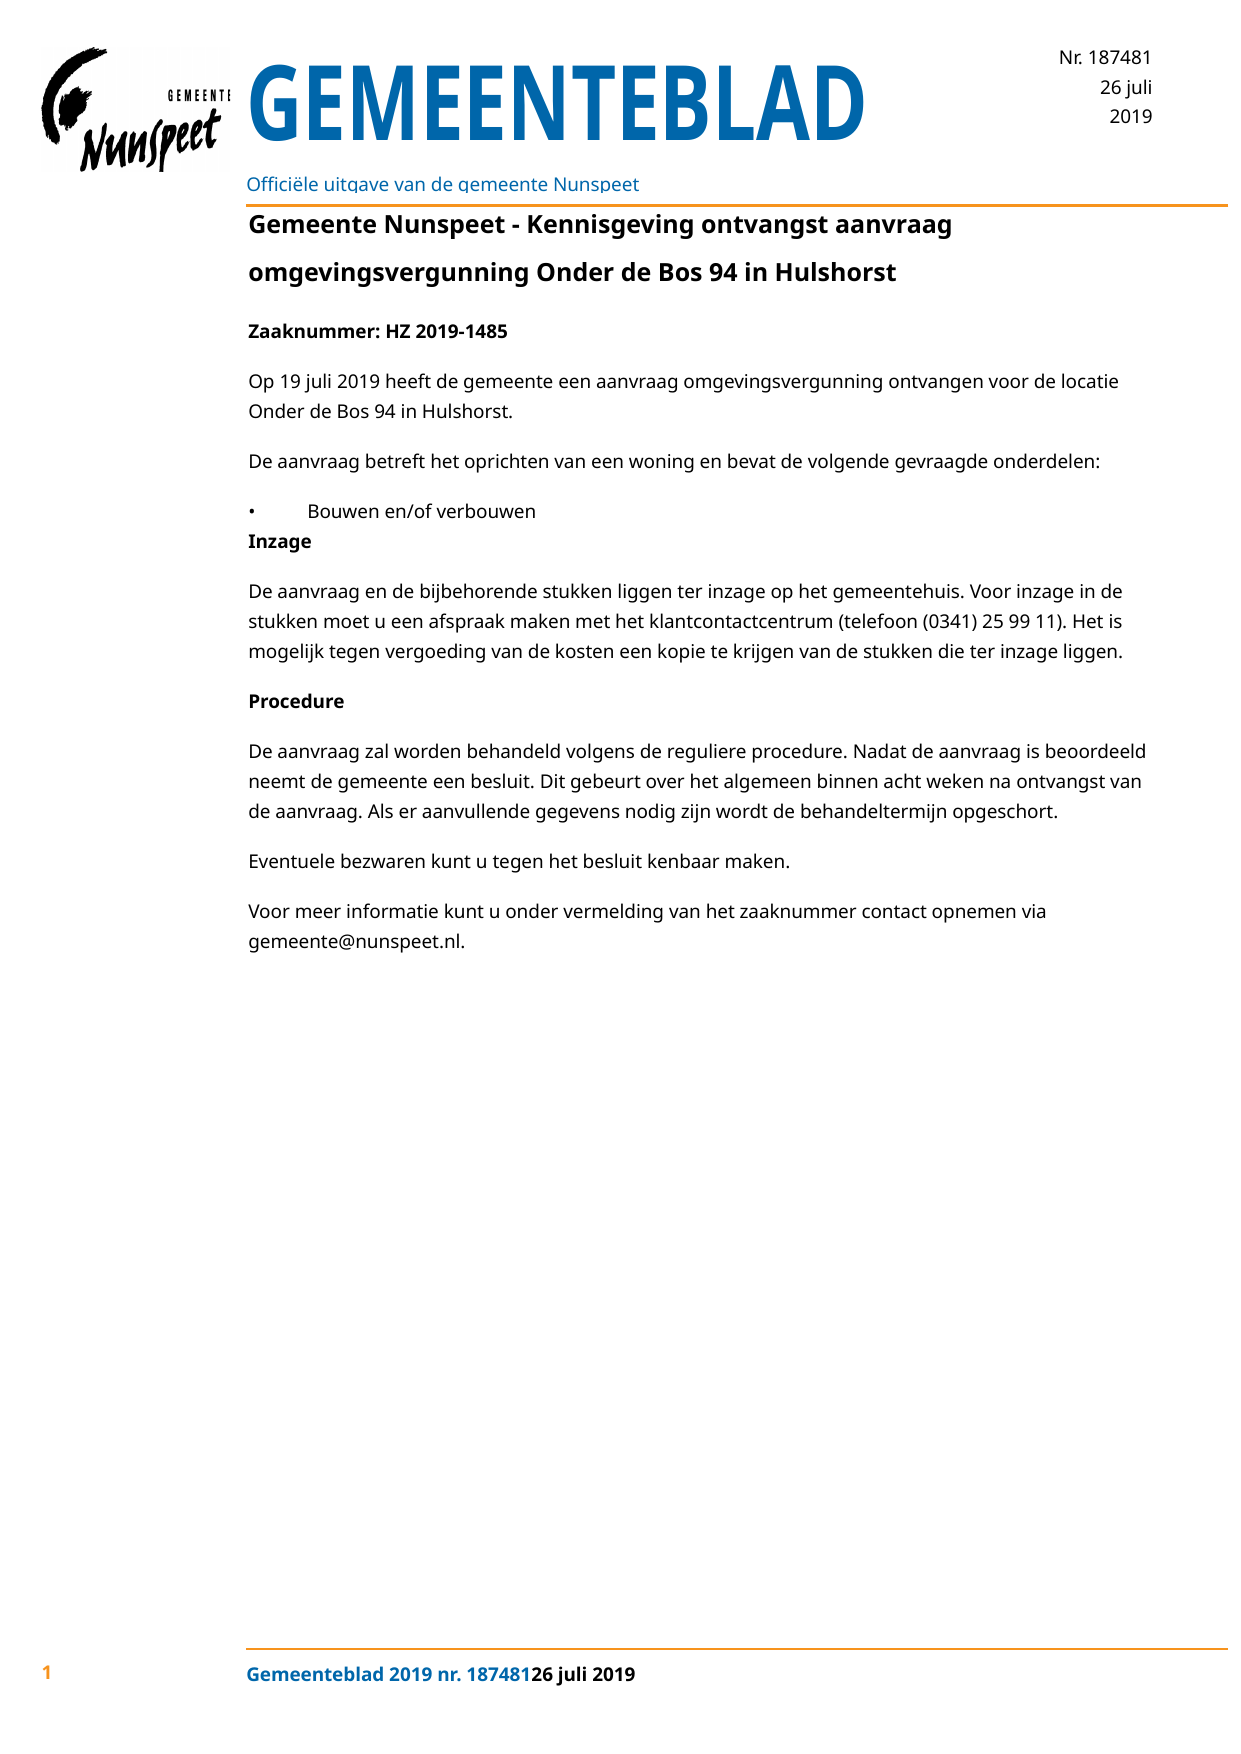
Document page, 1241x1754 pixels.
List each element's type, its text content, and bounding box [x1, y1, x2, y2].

text Inzage [248, 528, 1152, 554]
text Procedure [248, 688, 1152, 714]
picture [41, 47, 231, 172]
list Bouwen en/of verbouwen [248, 499, 1152, 524]
text Op 19 juli 2019 heeft de gemeente een aanvraag omgevingsvergunning ontvangen voor de locatie Onder de Bos 94 in Hulshorst. [248, 368, 1152, 424]
text Eventuele bezwaren kunt u tegen het besluit kenbaar maken. [248, 848, 1152, 874]
text De aanvraag en de bijbehorende stukken liggen ter inzage op het gemeentehuis. Voor inzage in de stukken moet u een afspraak maken met het klantcontactcentrum (telefoon (0341) 25 99 11). Het is mogelijk tegen vergoeding van de kosten een kopie te krijgen van de stukken die ter inzage liggen. [248, 579, 1152, 664]
text Zaaknummer: HZ 2019-1485 [248, 318, 1152, 344]
text Voor meer informatie kunt u onder vermelding van het zaaknummer contact opnemen via gemeente@nunspeet.nl. [248, 899, 1152, 954]
text De aanvraag betreft het oprichten van een woning en bevat de volgende gevraagde onderdelen: [248, 448, 1152, 474]
text De aanvraag zal worden behandeld volgens de reguliere procedure. Nadat de aanvraag is beoordeeld neemt de gemeente een besluit. Dit gebeurt over het algemeen binnen acht weken na ontvangst van de aanvraag. Als er aanvullende gegevens nodig zijn wordt de behandeltermijn opgeschort. [248, 739, 1152, 824]
text Gemeente Nunspeet - Kennisgeving ontvangst aanvraag omgevingsvergunning Onder de Bos 94 in Hulshorst [248, 207, 1152, 288]
